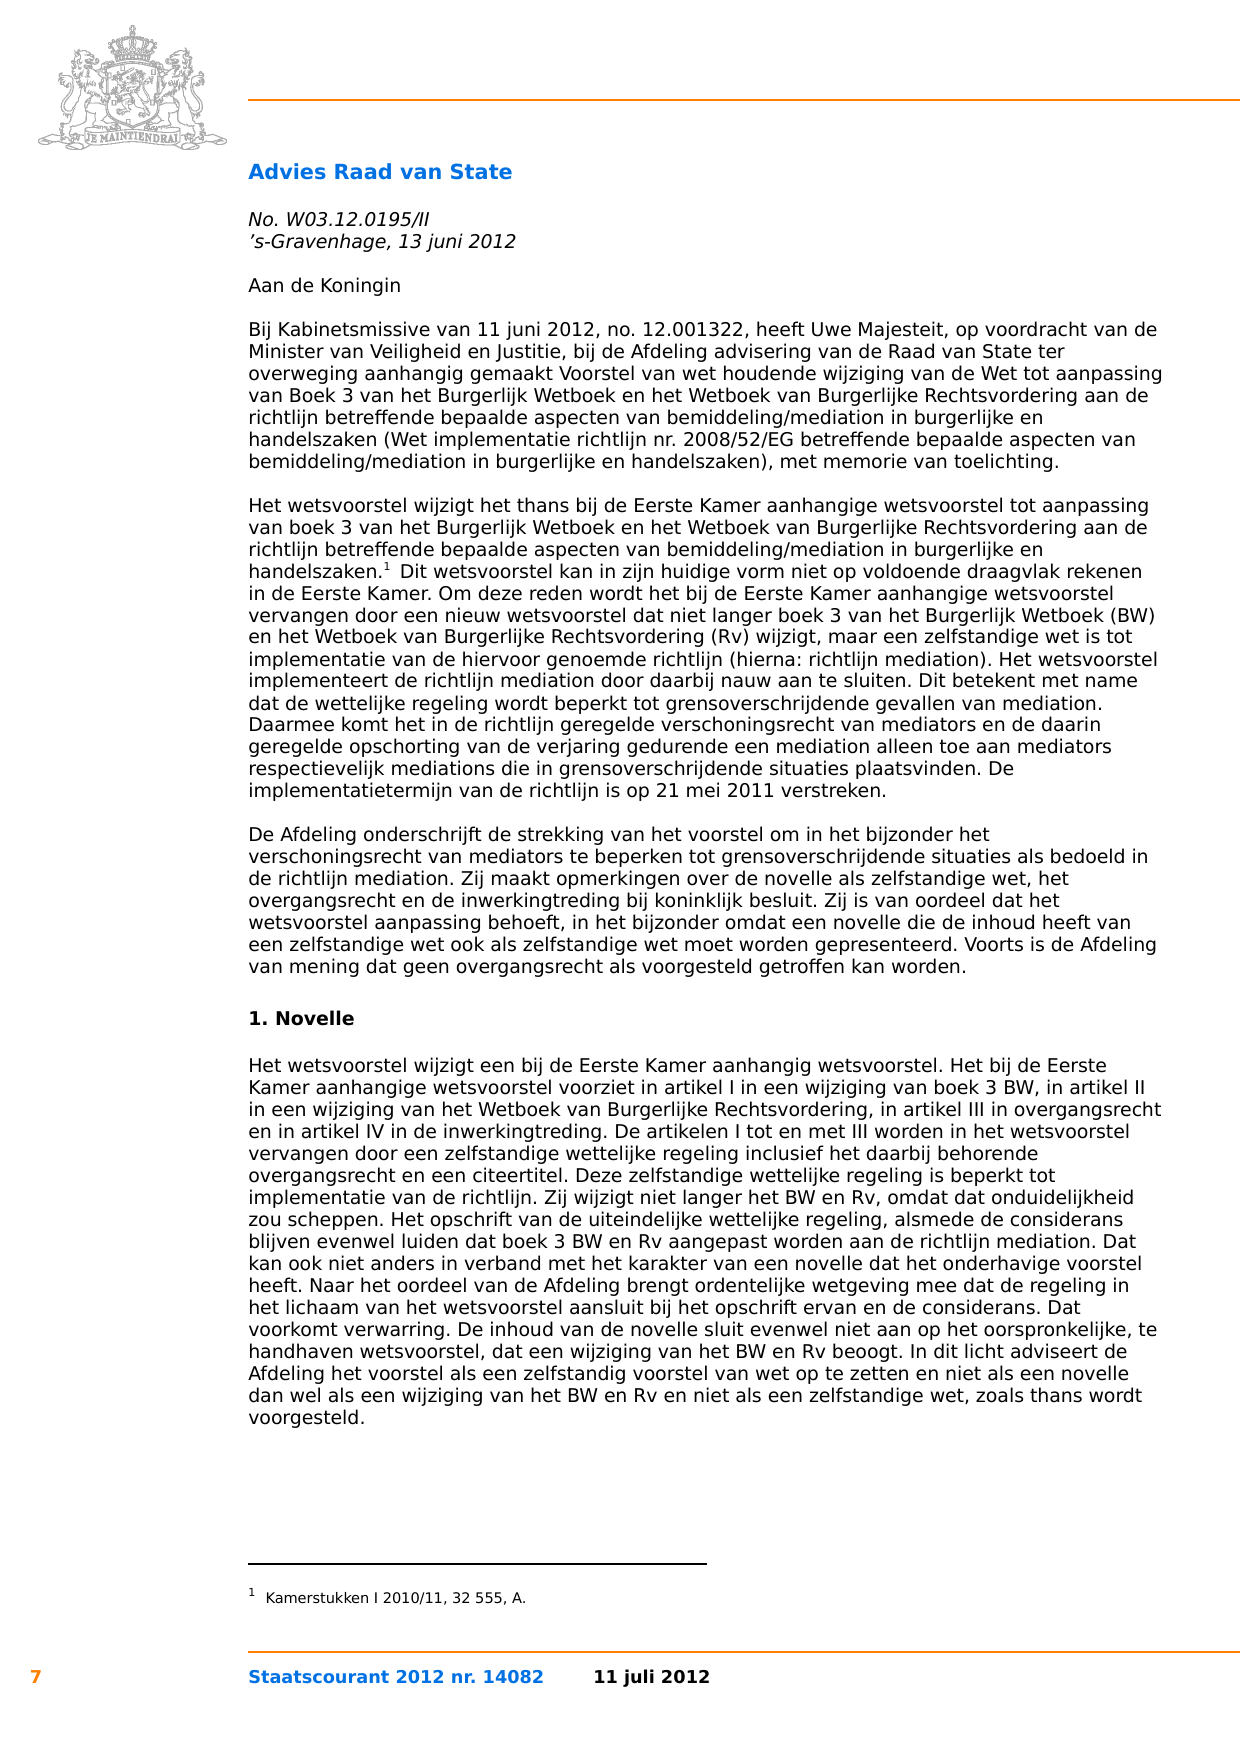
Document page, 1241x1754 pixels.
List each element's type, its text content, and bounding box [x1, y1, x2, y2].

text ’s-Gravenhage, 13 juni 2012 [248, 231, 1163, 253]
text No. W03.12.0195/II [248, 209, 1163, 231]
text Het wetsvoorstel wijzigt een bij de Eerste Kamer aanhangig wetsvoorstel. Het bij de Eerste Kamer aanhangige wetsvoorstel voorziet in artikel I in een wijziging van boek 3 BW, in artikel II in een wijziging van het Wetboek van Burgerlijke Rechtsvordering, in artikel III in overgangsrecht en in artikel IV in de inwerkingtreding. De artikelen I tot en met III worden in het wetsvoorstel vervangen door een zelfstandige wettelijke regeling inclusief het daarbij behorende overgangsrecht en een citeertitel. Deze zelfstandige wettelijke regeling is beperkt tot implementatie van de richtlijn. Zij wijzigt niet langer het BW en Rv, omdat dat onduidelijkheid zou scheppen. Het opschrift van de uiteindelijke wettelijke regeling, alsmede de considerans blijven evenwel luiden dat boek 3 BW en Rv aangepast worden aan de richtlijn mediation. Dat kan ook niet anders in verband met het karakter van een novelle dat het onderhavige voorstel heeft. Naar het oordeel van de Afdeling brengt ordentelijke wetgeving mee dat de regeling in het lichaam van het wetsvoorstel aansluit bij het opschrift ervan en de considerans. Dat voorkomt verwarring. De inhoud van de novelle sluit evenwel niet aan op het oorspronkelijke, te handhaven wetsvoorstel, dat een wijziging van het BW en Rv beoogt. In dit licht adviseert de Afdeling het voorstel als een zelfstandig voorstel van wet op te zetten en niet als een novelle dan wel als een wijziging van het BW en Rv en niet als een zelfstandige wet, zoals thans wordt voorgesteld. [248, 1055, 1163, 1429]
text De Afdeling onderschrijft de strekking van het voorstel om in het bijzonder het verschoningsrecht van mediators te beperken tot grensoverschrijdende situaties als bedoeld in de richtlijn mediation. Zij maakt opmerkingen over de novelle als zelfstandige wet, het overgangsrecht en de inwerkingtreding bij koninklijk besluit. Zij is van oordeel dat het wetsvoorstel aanpassing behoeft, in het bijzonder omdat een novelle die de inhoud heeft van een zelfstandige wet ook als zelfstandige wet moet worden gepresenteerd. Voorts is de Afdeling van mening dat geen overgangsrecht als voorgesteld getroffen kan worden. [248, 824, 1163, 978]
text Aan de Koningin [248, 275, 1163, 297]
text Kamerstukken I 2010/11, 32 555, A. [248, 1586, 1163, 1608]
text Bij Kabinetsmissive van 11 juni 2012, no. 12.001322, heeft Uwe Majesteit, op voordracht van de Minister van Veiligheid en Justitie, bij de Afdeling advisering van de Raad van State ter overweging aanhangig gemaakt Voorstel van wet houdende wijziging van de Wet tot aanpassing van Boek 3 van het Burgerlijk Wetboek en het Wetboek van Burgerlijke Rechtsvordering aan de richtlijn betreffende bepaalde aspecten van bemiddeling/mediation in burgerlijke en handelszaken (Wet implementatie richtlijn nr. 2008/52/EG betreffende bepaalde aspecten van bemiddeling/mediation in burgerlijke en handelszaken), met memorie van toelichting. [248, 319, 1163, 473]
picture [38, 25, 227, 150]
subtitle Advies Raad van State [248, 160, 1163, 184]
subtitle 1. Novelle [248, 1008, 1163, 1030]
text Het wetsvoorstel wijzigt het thans bij de Eerste Kamer aanhangige wetsvoorstel tot aanpassing van boek 3 van het Burgerlijk Wetboek en het Wetboek van Burgerlijke Rechtsvordering aan de richtlijn betreffende bepaalde aspecten van bemiddeling/mediation in burgerlijke en handelszaken. Dit wetsvoorstel kan in zijn huidige vorm niet op voldoende draagvlak rekenen in de Eerste Kamer. Om deze reden wordt het bij de Eerste Kamer aanhangige wetsvoorstel vervangen door een nieuw wetsvoorstel dat niet langer boek 3 van het Burgerlijk Wetboek (BW) en het Wetboek van Burgerlijke Rechtsvordering (Rv) wijzigt, maar een zelfstandige wet is tot implementatie van de hiervoor genoemde richtlijn (hierna: richtlijn mediation). Het wetsvoorstel implementeert de richtlijn mediation door daarbij nauw aan te sluiten. Dit betekent met name dat de wettelijke regeling wordt beperkt tot grensoverschrijdende gevallen van mediation. Daarmee komt het in de richtlijn geregelde verschoningsrecht van mediators en de daarin geregelde opschorting van de verjaring gedurende een mediation alleen toe aan mediators respectievelijk mediations die in grensoverschrijdende situaties plaatsvinden. De implementatietermijn van de richtlijn is op 21 mei 2011 verstreken. [248, 494, 1163, 802]
